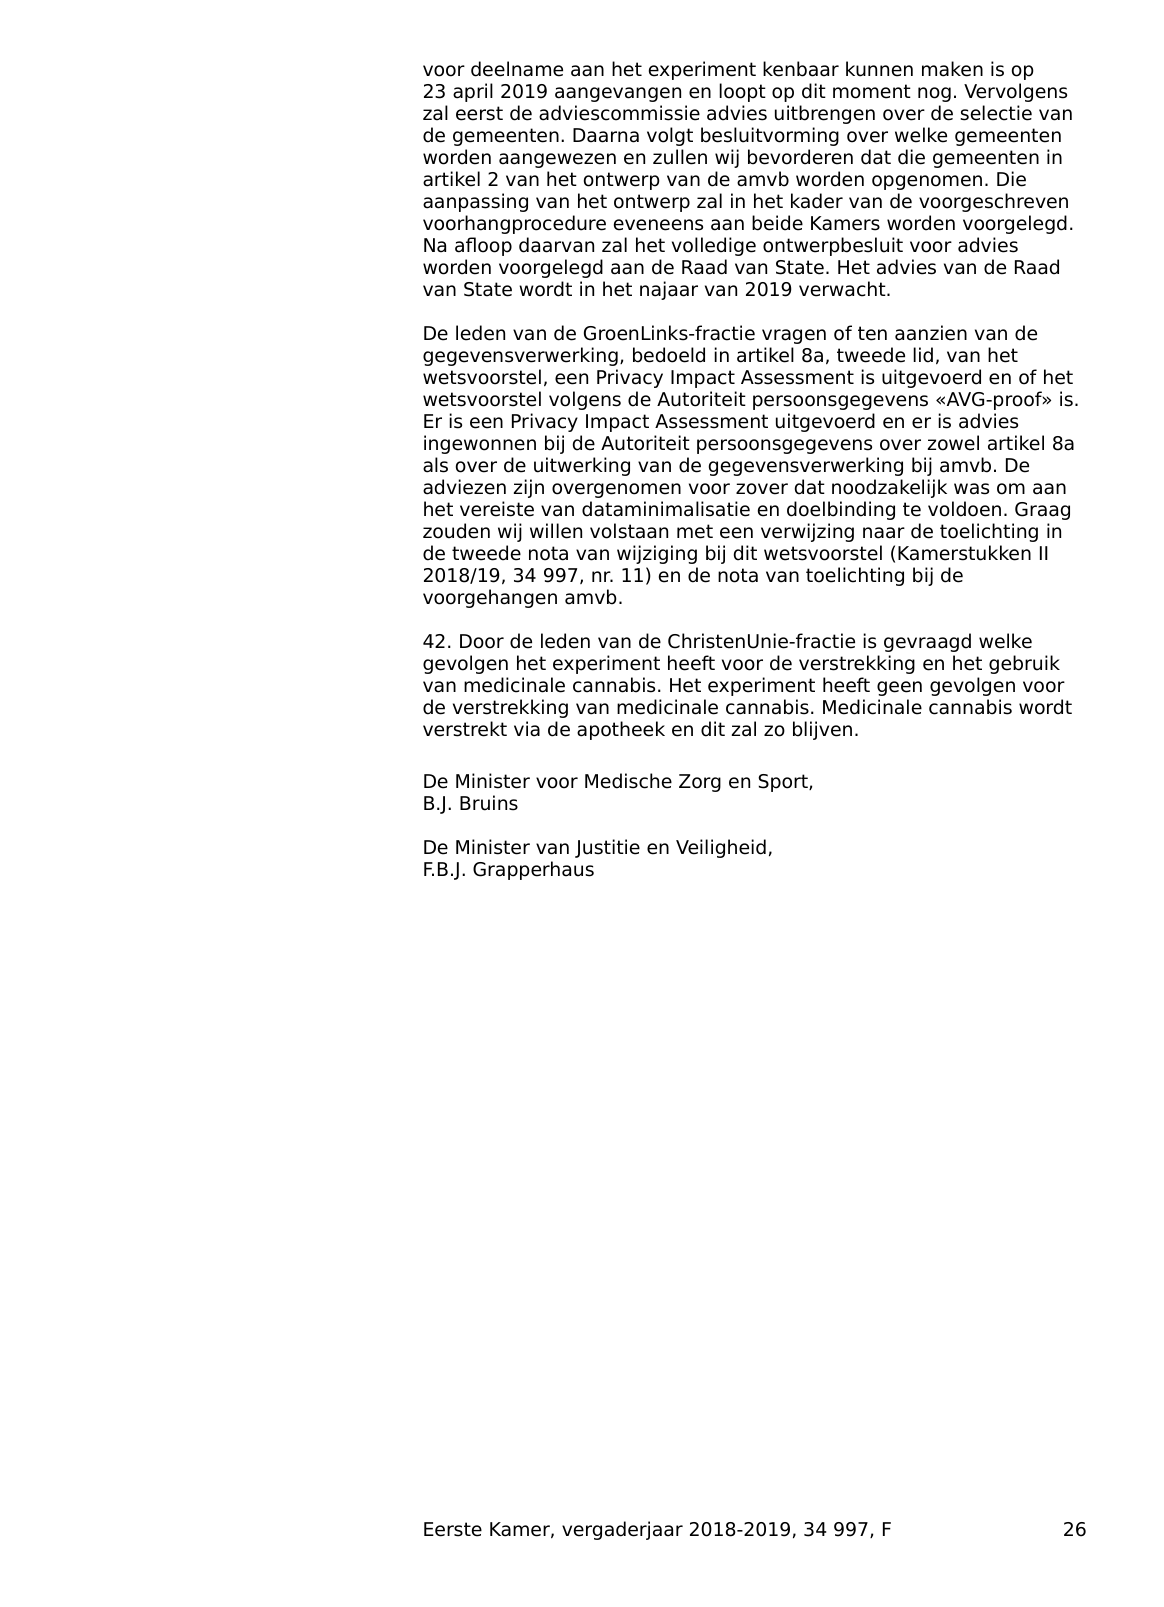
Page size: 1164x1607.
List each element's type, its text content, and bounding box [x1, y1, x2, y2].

text De Minister voor Medische Zorg en Sport, B.J. Bruins [422, 771, 1087, 815]
text 42. Door de leden van de ChristenUnie-fractie is gevraagd welke gevolgen het experiment heeft voor de verstrekking en het gebruik van medicinale cannabis. Het experiment heeft geen gevolgen voor de verstrekking van medicinale cannabis. Medicinale cannabis wordt verstrekt via de apotheek en dit zal zo blijven. [422, 631, 1087, 741]
text De leden van de GroenLinks-fractie vragen of ten aanzien van de gegevensverwerking, bedoeld in artikel 8a, tweede lid, van het wetsvoorstel, een Privacy Impact Assessment is uitgevoerd en of het wetsvoorstel volgens de Autoriteit persoonsgegevens «AVG-proof» is. Er is een Privacy Impact Assessment uitgevoerd en er is advies ingewonnen bij de Autoriteit persoonsgegevens over zowel artikel 8a als over de uitwerking van de gegevensverwerking bij amvb. De adviezen zijn overgenomen voor zover dat noodzakelijk was om aan het vereiste van dataminimalisatie en doelbinding te voldoen. Graag zouden wij willen volstaan met een verwijzing naar de toelichting in de tweede nota van wijziging bij dit wetsvoorstel (Kamerstukken II 2018/19, 34 997, nr. 11) en de nota van toelichting bij de voorgehangen amvb. [422, 323, 1087, 609]
text voor deelname aan het experiment kenbaar kunnen maken is op 23 april 2019 aangevangen en loopt op dit moment nog. Vervolgens zal eerst de adviescommissie advies uitbrengen over de selectie van de gemeenten. Daarna volgt besluitvorming over welke gemeenten worden aangewezen en zullen wij bevorderen dat die gemeenten in artikel 2 van het ontwerp van de amvb worden opgenomen. Die aanpassing van het ontwerp zal in het kader van de voorgeschreven voorhangprocedure eveneens aan beide Kamers worden voorgelegd. Na afloop daarvan zal het volledige ontwerpbesluit voor advies worden voorgelegd aan de Raad van State. Het advies van de Raad van State wordt in het najaar van 2019 verwacht. [422, 59, 1087, 301]
text De Minister van Justitie en Veiligheid, F.B.J. Grapperhaus [422, 837, 1087, 881]
